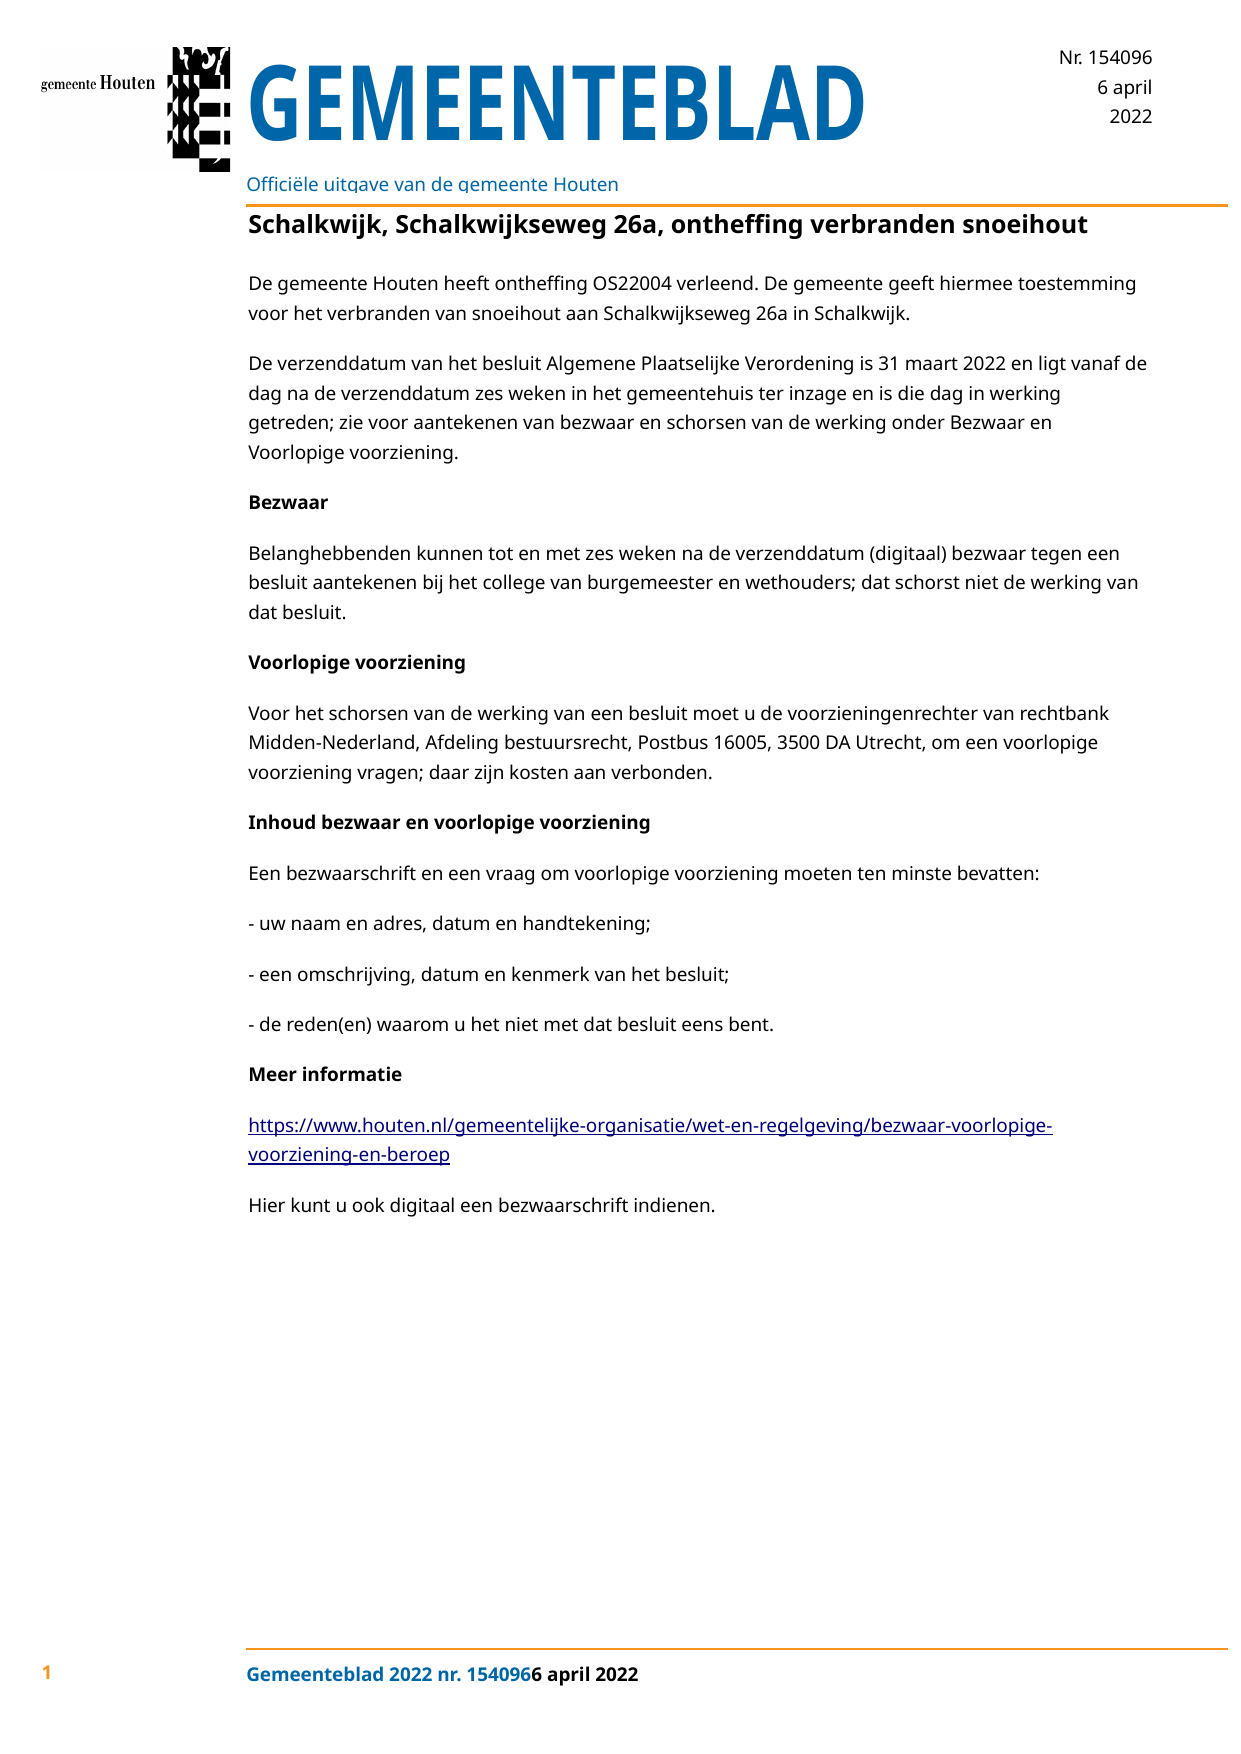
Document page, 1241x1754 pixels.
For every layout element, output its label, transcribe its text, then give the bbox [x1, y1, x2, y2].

text Schalkwijk, Schalkwijkseweg 26a, ontheffing verbranden snoeihout [248, 207, 1152, 241]
text Belanghebbenden kunnen tot en met zes weken na de verzenddatum (digitaal) bezwaar tegen een besluit aantekenen bij het college van burgemeester en wethouders; dat schorst niet de werking van dat besluit. [248, 540, 1152, 625]
picture [41, 47, 231, 172]
text - de reden(en) waarom u het niet met dat besluit eens bent. [248, 1011, 1152, 1037]
text Voorlopige voorziening [248, 649, 1152, 675]
text - uw naam en adres, datum en handtekening; [248, 910, 1152, 936]
text De verzenddatum van het besluit Algemene Plaatselijke Verordening is 31 maart 2022 en ligt vanaf de dag na de verzenddatum zes weken in het gemeentehuis ter inzage en is die dag in werking getreden; zie voor aantekenen van bezwaar en schorsen van de werking onder Bezwaar en Voorlopige voorziening. [248, 350, 1152, 465]
text De gemeente Houten heeft ontheffing OS22004 verleend. De gemeente geeft hiermee toestemming voor het verbranden van snoeihout aan Schalkwijkseweg 26a in Schalkwijk. [248, 270, 1152, 326]
text Inhoud bezwaar en voorlopige voorziening [248, 809, 1152, 835]
text Hier kunt u ook digitaal een bezwaarschrift indienen. [248, 1192, 1152, 1218]
text Voor het schorsen van de werking van een besluit moet u de voorzieningenrechter van rechtbank Midden-Nederland, Afdeling bestuursrecht, Postbus 16005, 3500 DA Utrecht, om een voorlopige voorziening vragen; daar zijn kosten aan verbonden. [248, 700, 1152, 785]
text https://www.houten.nl/gemeentelijke-organisatie/wet-en-regelgeving/bezwaar-voorlopige-voorziening-en-beroep [248, 1112, 1152, 1167]
text Een bezwaarschrift en een vraag om voorlopige voorziening moeten ten minste bevatten: [248, 860, 1152, 886]
text - een omschrijving, datum en kenmerk van het besluit; [248, 961, 1152, 986]
text Meer informatie [248, 1062, 1152, 1087]
text Bezwaar [248, 489, 1152, 515]
